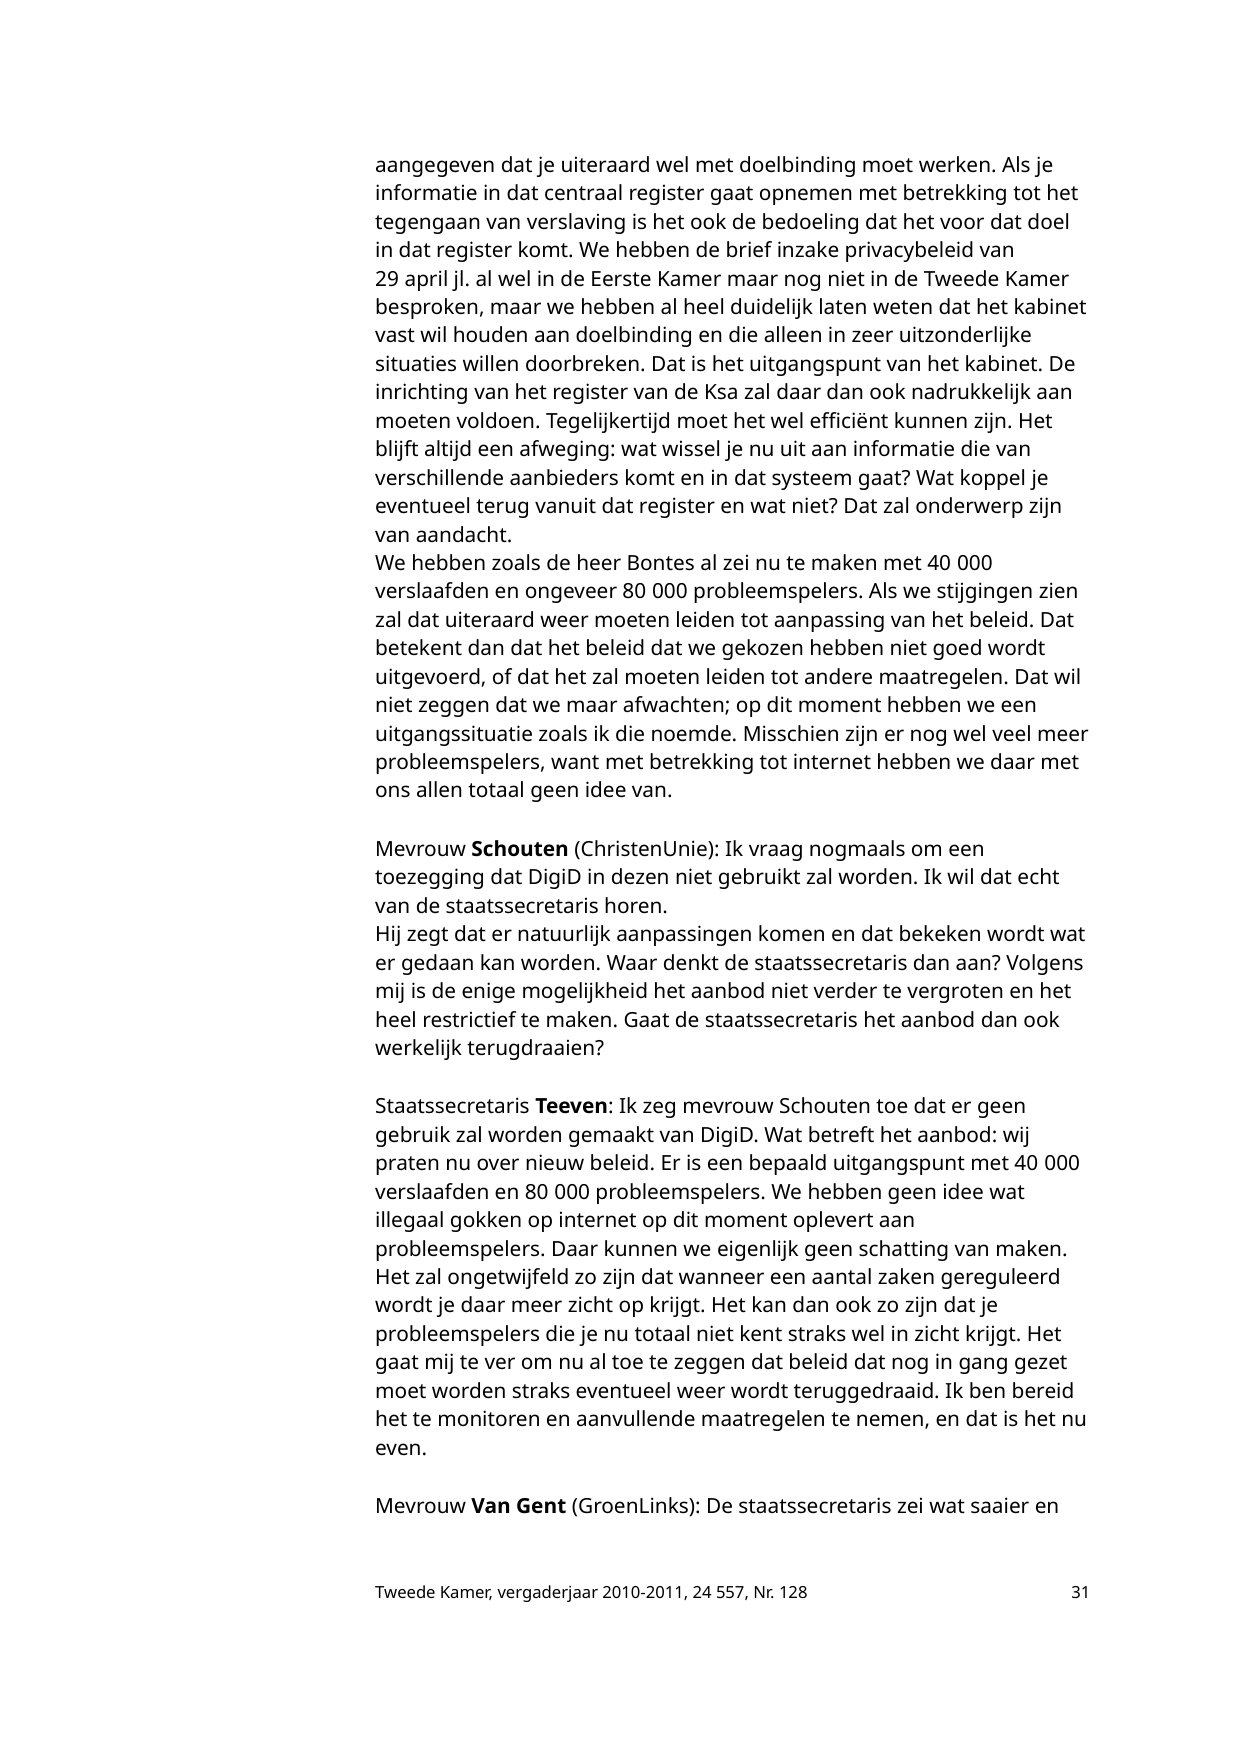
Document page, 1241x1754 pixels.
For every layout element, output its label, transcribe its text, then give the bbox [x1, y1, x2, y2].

text Mevrouw Van Gent (GroenLinks): De staatssecretaris zei wat saaier en [375, 1491, 1090, 1520]
text Mevrouw Schouten (ChristenUnie): Ik vraag nogmaals om een toezegging dat DigiD in dezen niet gebruikt zal worden. Ik wil dat echt van de staatssecretaris horen. [375, 834, 1090, 919]
text Hij zegt dat er natuurlijk aanpassingen komen en dat bekeken wordt wat er gedaan kan worden. Waar denkt de staatssecretaris dan aan? Volgens mij is de enige mogelijkheid het aanbod niet verder te vergroten en het heel restrictief te maken. Gaat de staatssecretaris het aanbod dan ook werkelijk terugdraaien? [375, 919, 1090, 1062]
text aangegeven dat je uiteraard wel met doelbinding moet werken. Als je informatie in dat centraal register gaat opnemen met betrekking tot het tegengaan van verslaving is het ook de bedoeling dat het voor dat doel in dat register komt. We hebben de brief inzake privacybeleid van 29 april jl. al wel in de Eerste Kamer maar nog niet in de Tweede Kamer besproken, maar we hebben al heel duidelijk laten weten dat het kabinet vast wil houden aan doelbinding en die alleen in zeer uitzonderlijke situaties willen doorbreken. Dat is het uitgangspunt van het kabinet. De inrichting van het register van de Ksa zal daar dan ook nadrukkelijk aan moeten voldoen. Tegelijkertijd moet het wel efficiënt kunnen zijn. Het blijft altijd een afweging: wat wissel je nu uit aan informatie die van verschillende aanbieders komt en in dat systeem gaat? Wat koppel je eventueel terug vanuit dat register en wat niet? Dat zal onderwerp zijn van aandacht. [375, 150, 1090, 548]
text We hebben zoals de heer Bontes al zei nu te maken met 40 000 verslaafden en ongeveer 80 000 probleemspelers. Als we stijgingen zien zal dat uiteraard weer moeten leiden tot aanpassing van het beleid. Dat betekent dan dat het beleid dat we gekozen hebben niet goed wordt uitgevoerd, of dat het zal moeten leiden tot andere maatregelen. Dat wil niet zeggen dat we maar afwachten; op dit moment hebben we een uitgangssituatie zoals ik die noemde. Misschien zijn er nog wel veel meer probleemspelers, want met betrekking tot internet hebben we daar met ons allen totaal geen idee van. [375, 548, 1090, 804]
text Staatssecretaris Teeven: Ik zeg mevrouw Schouten toe dat er geen gebruik zal worden gemaakt van DigiD. Wat betreft het aanbod: wij praten nu over nieuw beleid. Er is een bepaald uitgangspunt met 40 000 verslaafden en 80 000 probleemspelers. We hebben geen idee wat illegaal gokken op internet op dit moment oplevert aan probleemspelers. Daar kunnen we eigenlijk geen schatting van maken. Het zal ongetwijfeld zo zijn dat wanneer een aantal zaken gereguleerd wordt je daar meer zicht op krijgt. Het kan dan ook zo zijn dat je probleemspelers die je nu totaal niet kent straks wel in zicht krijgt. Het gaat mij te ver om nu al toe te zeggen dat beleid dat nog in gang gezet moet worden straks eventueel weer wordt teruggedraaid. Ik ben bereid het te monitoren en aanvullende maatregelen te nemen, en dat is het nu even. [375, 1092, 1090, 1461]
